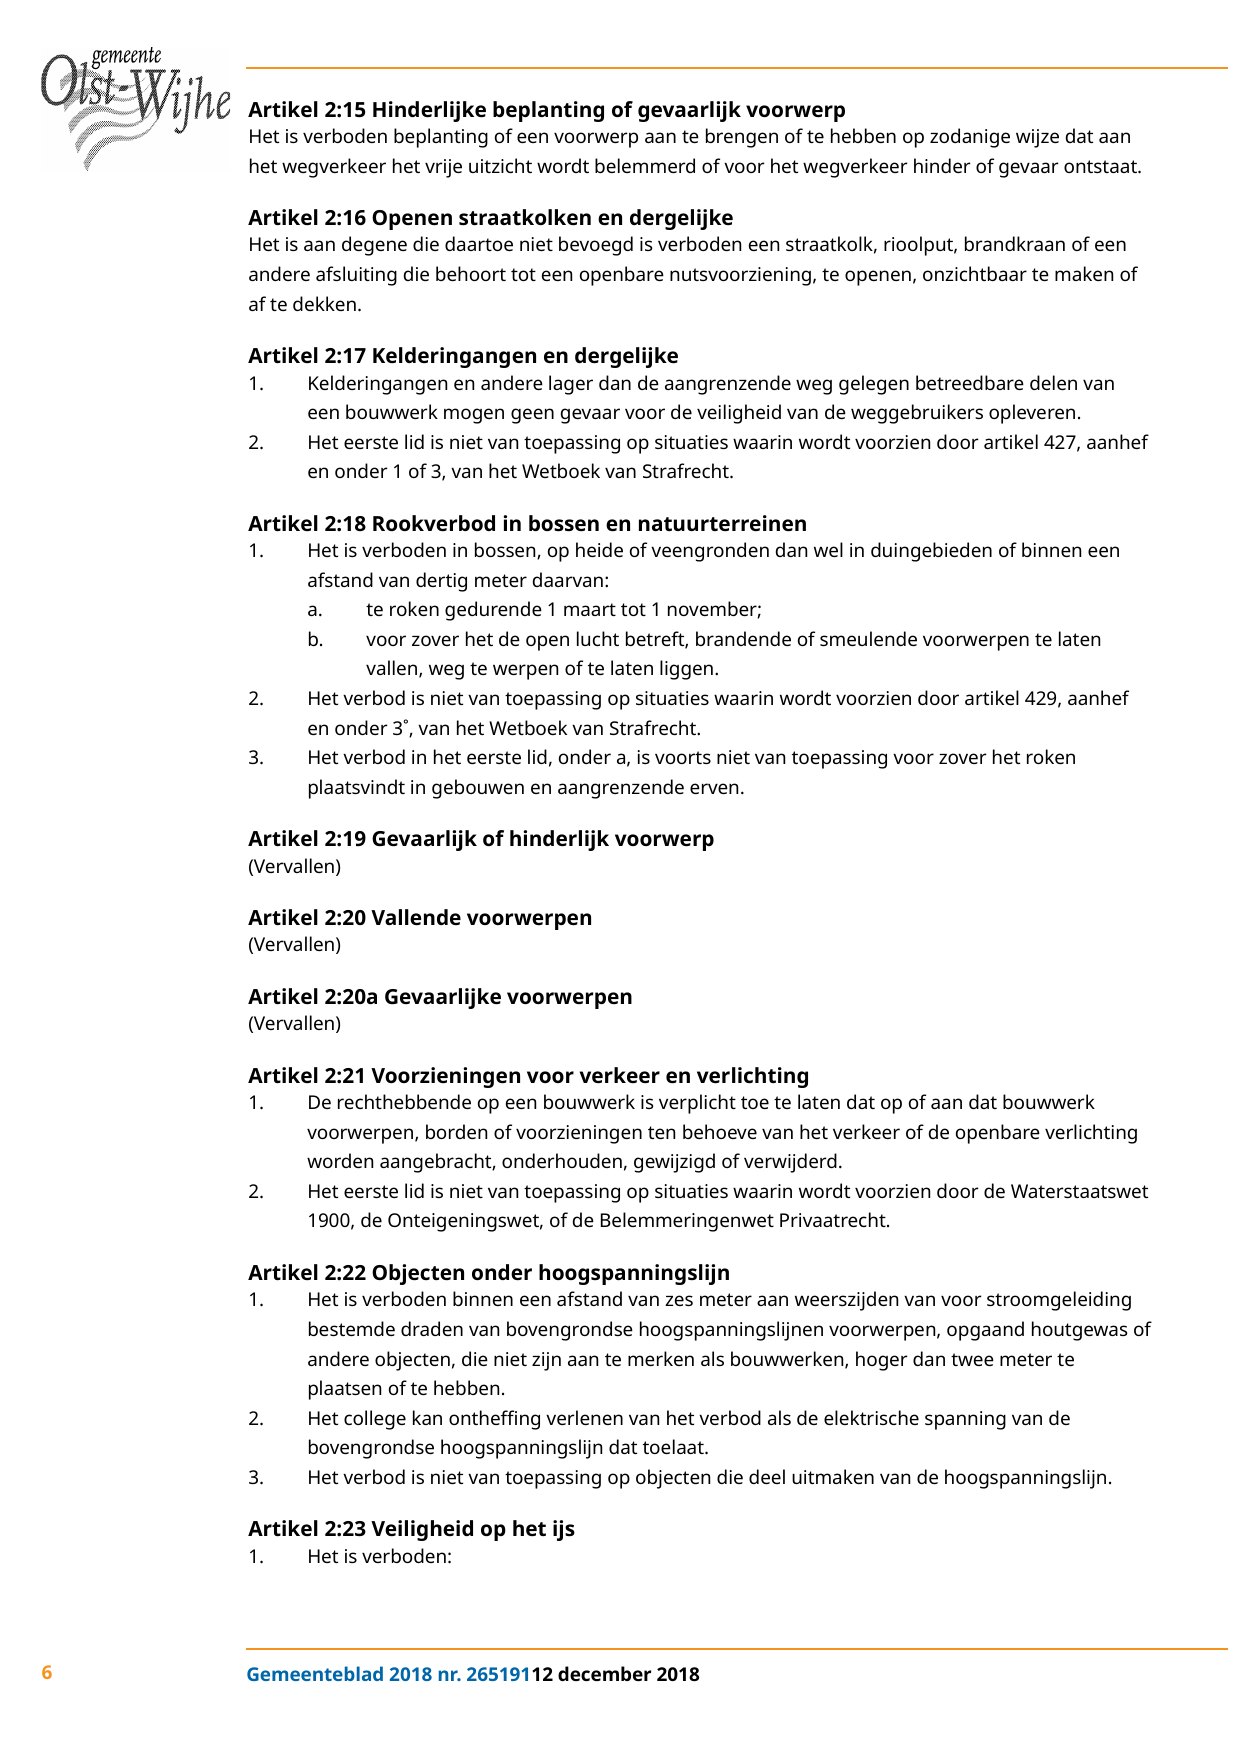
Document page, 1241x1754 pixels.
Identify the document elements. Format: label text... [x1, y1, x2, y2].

list Het verbod in het eerste lid, onder a, is voorts niet van toepassing voor zover het roken plaatsvindt in gebouwen en aangrenzende erven. [248, 744, 1152, 800]
list Het is verboden binnen een afstand van zes meter aan weerszijden van voor stroomgeleiding bestemde draden van bovengrondse hoogspanningslijnen voorwerpen, opgaand houtgewas of andere objecten, die niet zijn aan te merken als bouwwerken, hoger dan twee meter te plaatsen of te hebben. [248, 1287, 1152, 1401]
text (Vervallen) [248, 1011, 1152, 1036]
list Het college kan ontheffing verlenen van het verbod als de elektrische spanning van de bovengrondse hoogspanningslijn dat toelaat. [248, 1405, 1152, 1460]
list Het eerste lid is niet van toepassing op situaties waarin wordt voorzien door artikel 427, aanhef en onder 1 of 3, van het Wetboek van Strafrecht. [248, 429, 1152, 484]
text Artikel 2:17 Kelderingangen en dergelijke [248, 341, 1152, 370]
list Het eerste lid is niet van toepassing op situaties waarin wordt voorzien door de Waterstaatswet 1900, de Onteigeningswet, of de Belemmeringenwet Privaatrecht. [248, 1178, 1152, 1233]
list Het verbod is niet van toepassing op situaties waarin wordt voorzien door artikel 429, aanhef en onder 3˚, van het Wetboek van Strafrecht. [248, 685, 1152, 741]
text Artikel 2:20 Vallende voorwerpen [248, 903, 1152, 932]
text Artikel 2:15 Hinderlijke beplanting of gevaarlijk voorwerp [248, 95, 1152, 123]
text Artikel 2:22 Objecten onder hoogspanningslijn [248, 1258, 1152, 1287]
text Het is verboden beplanting of een voorwerp aan te brengen of te hebben op zodanige wijze dat aan het wegverkeer het vrije uitzicht wordt belemmerd of voor het wegverkeer hinder of gevaar ontstaat. [248, 123, 1152, 178]
list Het is verboden: [248, 1543, 1152, 1569]
list Het is verboden in bossen, op heide of veengronden dan wel in duingebieden of binnen een afstand van dertig meter daarvan: [248, 537, 1152, 593]
text (Vervallen) [248, 853, 1152, 878]
list Kelderingangen en andere lager dan de aangrenzende weg gelegen betreedbare delen van een bouwwerk mogen geen gevaar voor de veiligheid van de weggebruikers opleveren. [248, 370, 1152, 425]
text Artikel 2:20a Gevaarlijke voorwerpen [248, 982, 1152, 1011]
text Artikel 2:21 Voorzieningen voor verkeer en verlichting [248, 1061, 1152, 1089]
text (Vervallen) [248, 932, 1152, 957]
list voor zover het de open lucht betreft, brandende of smeulende voorwerpen te laten vallen, weg te werpen of te laten liggen. [307, 626, 1152, 681]
list te roken gedurende 1 maart tot 1 november; [307, 596, 1152, 622]
text Artikel 2:16 Openen straatkolken en dergelijke [248, 203, 1152, 232]
list Het verbod is niet van toepassing op objecten die deel uitmaken van de hoogspanningslijn. [248, 1464, 1152, 1490]
picture [41, 47, 231, 172]
text Artikel 2:19 Gevaarlijk of hinderlijk voorwerp [248, 824, 1152, 853]
text Artikel 2:18 Rookverbod in bossen en natuurterreinen [248, 509, 1152, 537]
list De rechthebbende op een bouwwerk is verplicht toe te laten dat op of aan dat bouwwerk voorwerpen, borden of voorzieningen ten behoeve van het verkeer of de openbare verlichting worden aangebracht, onderhouden, gewijzigd of verwijderd. [248, 1089, 1152, 1174]
text Het is aan degene die daartoe niet bevoegd is verboden een straatkolk, rioolput, brandkraan of een andere afsluiting die behoort tot een openbare nutsvoorziening, te openen, onzichtbaar te maken of af te dekken. [248, 232, 1152, 317]
text Artikel 2:23 Veiligheid op het ijs [248, 1514, 1152, 1543]
